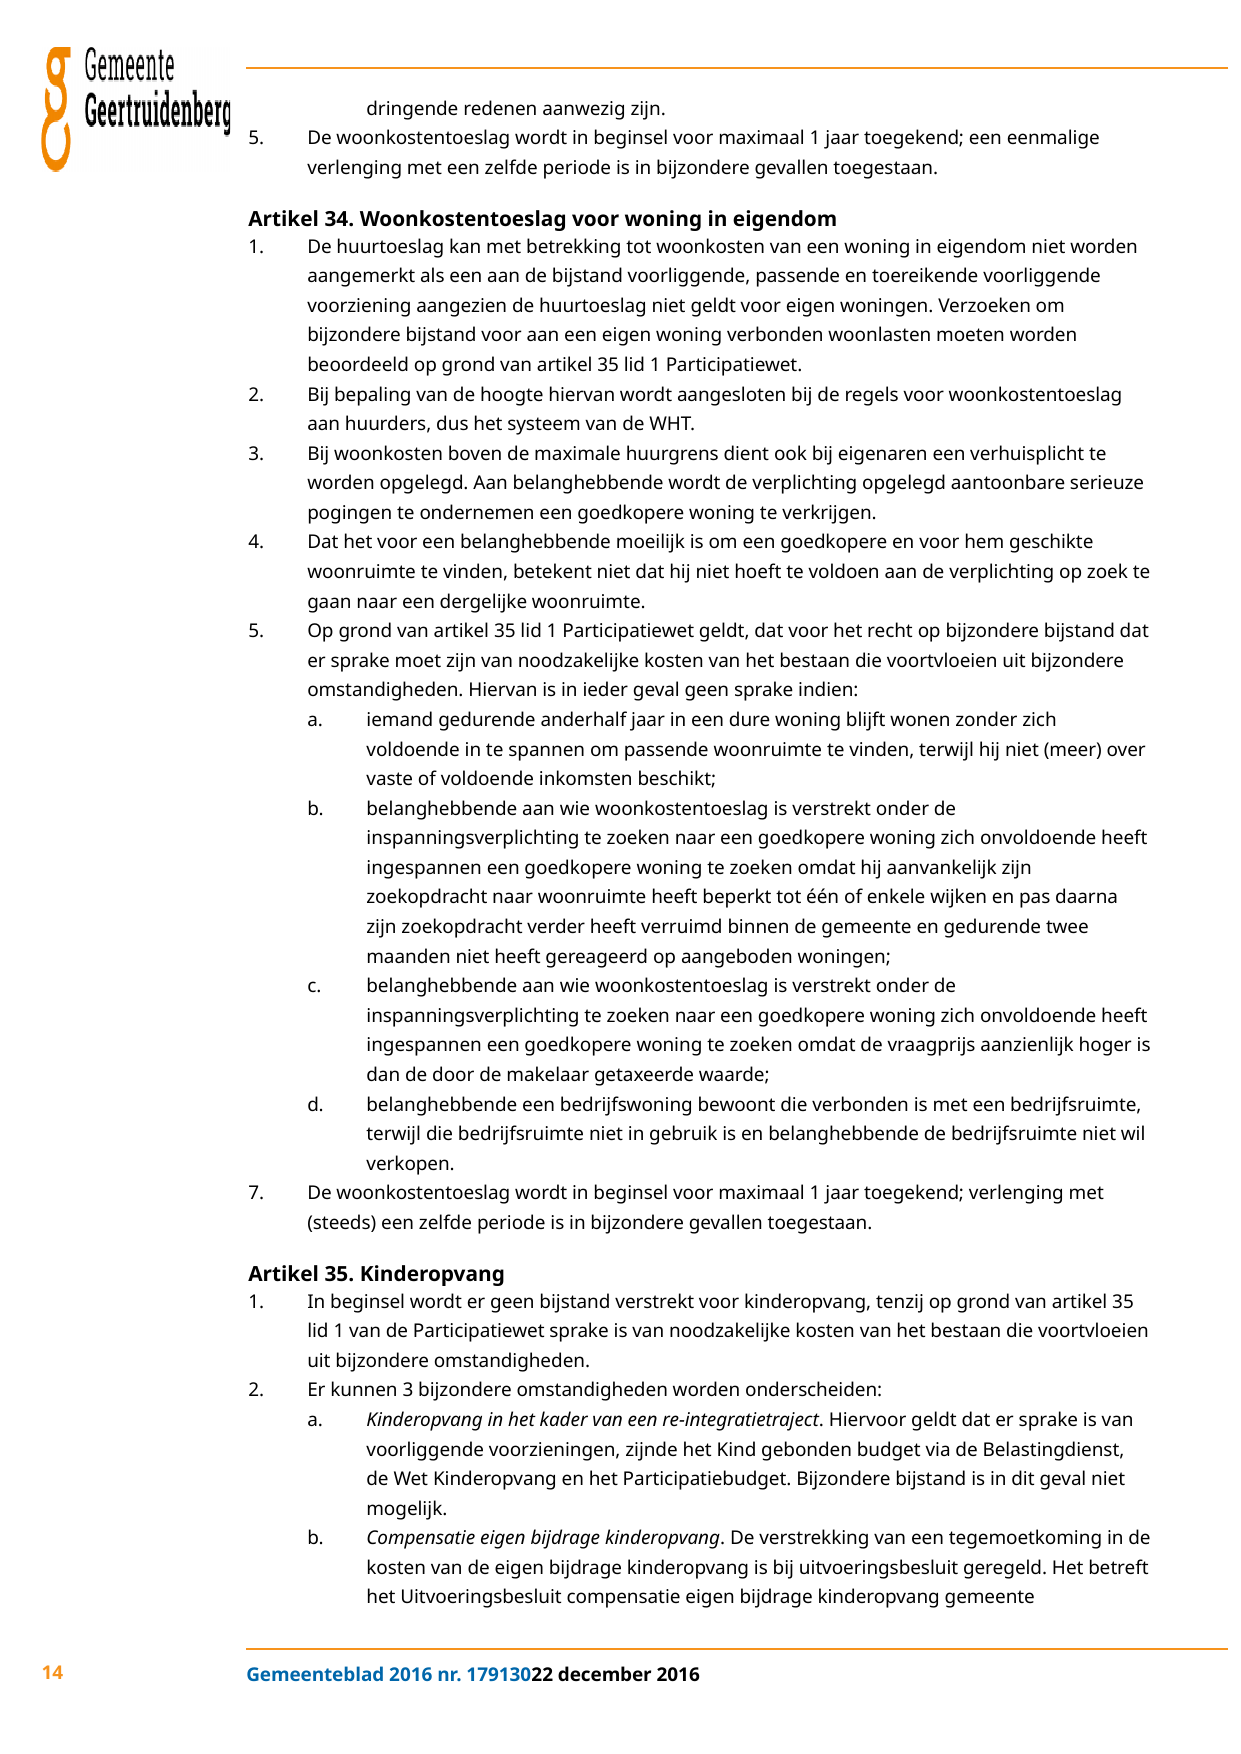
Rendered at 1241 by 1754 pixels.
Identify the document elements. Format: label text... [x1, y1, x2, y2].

list belanghebbende aan wie woonkostentoeslag is verstrekt onder de inspanningsverplichting te zoeken naar een goedkopere woning zich onvoldoende heeft ingespannen een goedkopere woning te zoeken omdat de vraagprijs aanzienlijk hoger is dan de door de makelaar getaxeerde waarde; [307, 972, 1152, 1087]
list Kinderopvang in het kader van een re-integratietraject. Hiervoor geldt dat er sprake is van voorliggende voorzieningen, zijnde het Kind gebonden budget via de Belastingdienst, de Wet Kinderopvang en het Participatiebudget. Bijzondere bijstand is in dit geval niet mogelijk. [307, 1406, 1152, 1521]
list Op grond van artikel 35 lid 1 Participatiewet geldt, dat voor het recht op bijzondere bijstand dat er sprake moet zijn van noodzakelijke kosten van het bestaan die voortvloeien uit bijzondere omstandigheden. Hiervan is in ieder geval geen sprake indien: [248, 617, 1152, 702]
list iemand gedurende anderhalf jaar in een dure woning blijft wonen zonder zich voldoende in te spannen om passende woonruimte te vinden, terwijl hij niet (meer) over vaste of voldoende inkomsten beschikt; [307, 706, 1152, 791]
list Bij woonkosten boven de maximale huurgrens dient ook bij eigenaren een verhuisplicht te worden opgelegd. Aan belanghebbende wordt de verplichting opgelegd aantoonbare serieuze pogingen te ondernemen een goedkopere woning te verkrijgen. [248, 440, 1152, 525]
text Artikel 35. Kinderopvang [248, 1259, 1152, 1288]
list dringende redenen aanwezig zijn. [307, 95, 1152, 121]
list belanghebbende een bedrijfswoning bewoont die verbonden is met een bedrijfsruimte, terwijl die bedrijfsruimte niet in gebruik is en belanghebbende de bedrijfsruimte niet wil verkopen. [307, 1091, 1152, 1176]
list De woonkostentoeslag wordt in beginsel voor maximaal 1 jaar toegekend; verlenging met (steeds) een zelfde periode is in bijzondere gevallen toegestaan. [248, 1179, 1152, 1235]
list De woonkostentoeslag wordt in beginsel voor maximaal 1 jaar toegekend; een eenmalige verlenging met een zelfde periode is in bijzondere gevallen toegestaan. [248, 124, 1152, 180]
list Er kunnen 3 bijzondere omstandigheden worden onderscheiden: [248, 1377, 1152, 1402]
text Artikel 34. Woonkostentoeslag voor woning in eigendom [248, 204, 1152, 233]
list De huurtoeslag kan met betrekking tot woonkosten van een woning in eigendom niet worden aangemerkt als een aan de bijstand voorliggende, passende en toereikende voorliggende voorziening aangezien de huurtoeslag niet geldt voor eigen woningen. Verzoeken om bijzondere bijstand voor aan een eigen woning verbonden woonlasten moeten worden beoordeeld op grond van artikel 35 lid 1 Participatiewet. [248, 233, 1152, 377]
list belanghebbende aan wie woonkostentoeslag is verstrekt onder de inspanningsverplichting te zoeken naar een goedkopere woning zich onvoldoende heeft ingespannen een goedkopere woning te zoeken omdat hij aanvankelijk zijn zoekopdracht naar woonruimte heeft beperkt tot één of enkele wijken en pas daarna zijn zoekopdracht verder heeft verruimd binnen de gemeente en gedurende twee maanden niet heeft gereageerd op aangeboden woningen; [307, 795, 1152, 968]
picture [41, 47, 231, 172]
list In beginsel wordt er geen bijstand verstrekt voor kinderopvang, tenzij op grond van artikel 35 lid 1 van de Participatiewet sprake is van noodzakelijke kosten van het bestaan die voortvloeien uit bijzondere omstandigheden. [248, 1288, 1152, 1373]
list Bij bepaling van de hoogte hiervan wordt aangesloten bij de regels voor woonkostentoeslag aan huurders, dus het systeem van de WHT. [248, 381, 1152, 436]
list Compensatie eigen bijdrage kinderopvang. De verstrekking van een tegemoetkoming in de kosten van de eigen bijdrage kinderopvang is bij uitvoeringsbesluit geregeld. Het betreft het Uitvoeringsbesluit compensatie eigen bijdrage kinderopvang gemeente [307, 1524, 1152, 1609]
list Dat het voor een belanghebbende moeilijk is om een goedkopere en voor hem geschikte woonruimte te vinden, betekent niet dat hij niet hoeft te voldoen aan de verplichting op zoek te gaan naar een dergelijke woonruimte. [248, 529, 1152, 613]
